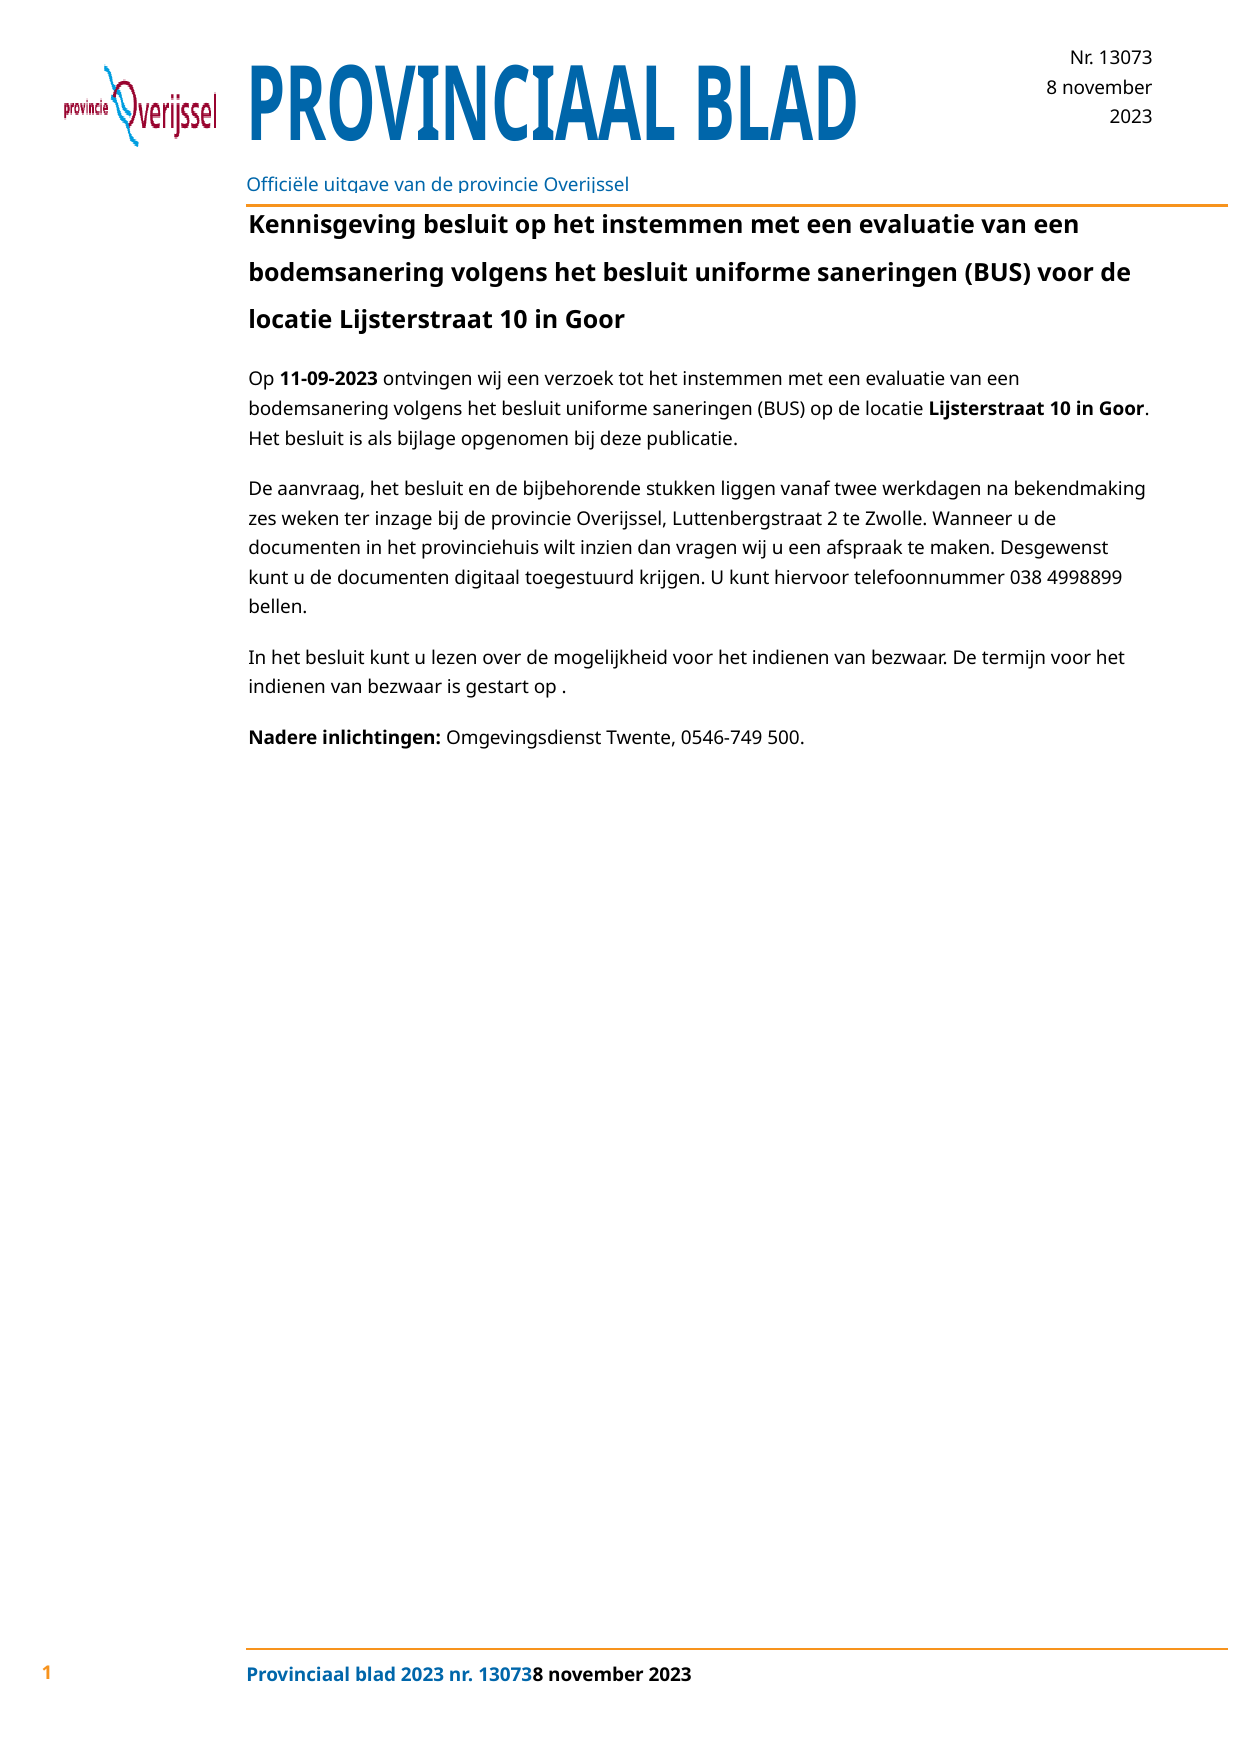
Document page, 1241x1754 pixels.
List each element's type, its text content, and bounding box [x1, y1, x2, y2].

text Nadere inlichtingen: Omgevingsdienst Twente, 0546-749 500. [248, 724, 1152, 749]
text In het besluit kunt u lezen over de mogelijkheid voor het indienen van bezwaar. De termijn voor het indienen van bezwaar is gestart op . [248, 644, 1152, 699]
picture [41, 47, 231, 172]
text Op 11-09-2023 ontvingen wij een verzoek tot het instemmen met een evaluatie van een bodemsanering volgens het besluit uniforme saneringen (BUS) op de locatie Lijsterstraat 10 in Goor. Het besluit is als bijlage opgenomen bij deze publicatie. [248, 366, 1152, 450]
text Kennisgeving besluit op het instemmen met een evaluatie van een bodemsanering volgens het besluit uniforme saneringen (BUS) voor de locatie Lijsterstraat 10 in Goor [248, 207, 1152, 336]
text De aanvraag, het besluit en de bijbehorende stukken liggen vanaf twee werkdagen na bekendmaking zes weken ter inzage bij de provincie Overijssel, Luttenbergstraat 2 te Zwolle. Wanneer u de documenten in het provinciehuis wilt inzien dan vragen wij u een afspraak te maken. Desgewenst kunt u de documenten digitaal toegestuurd krijgen. U kunt hiervoor telefoonnummer 038 4998899 bellen. [248, 475, 1152, 619]
